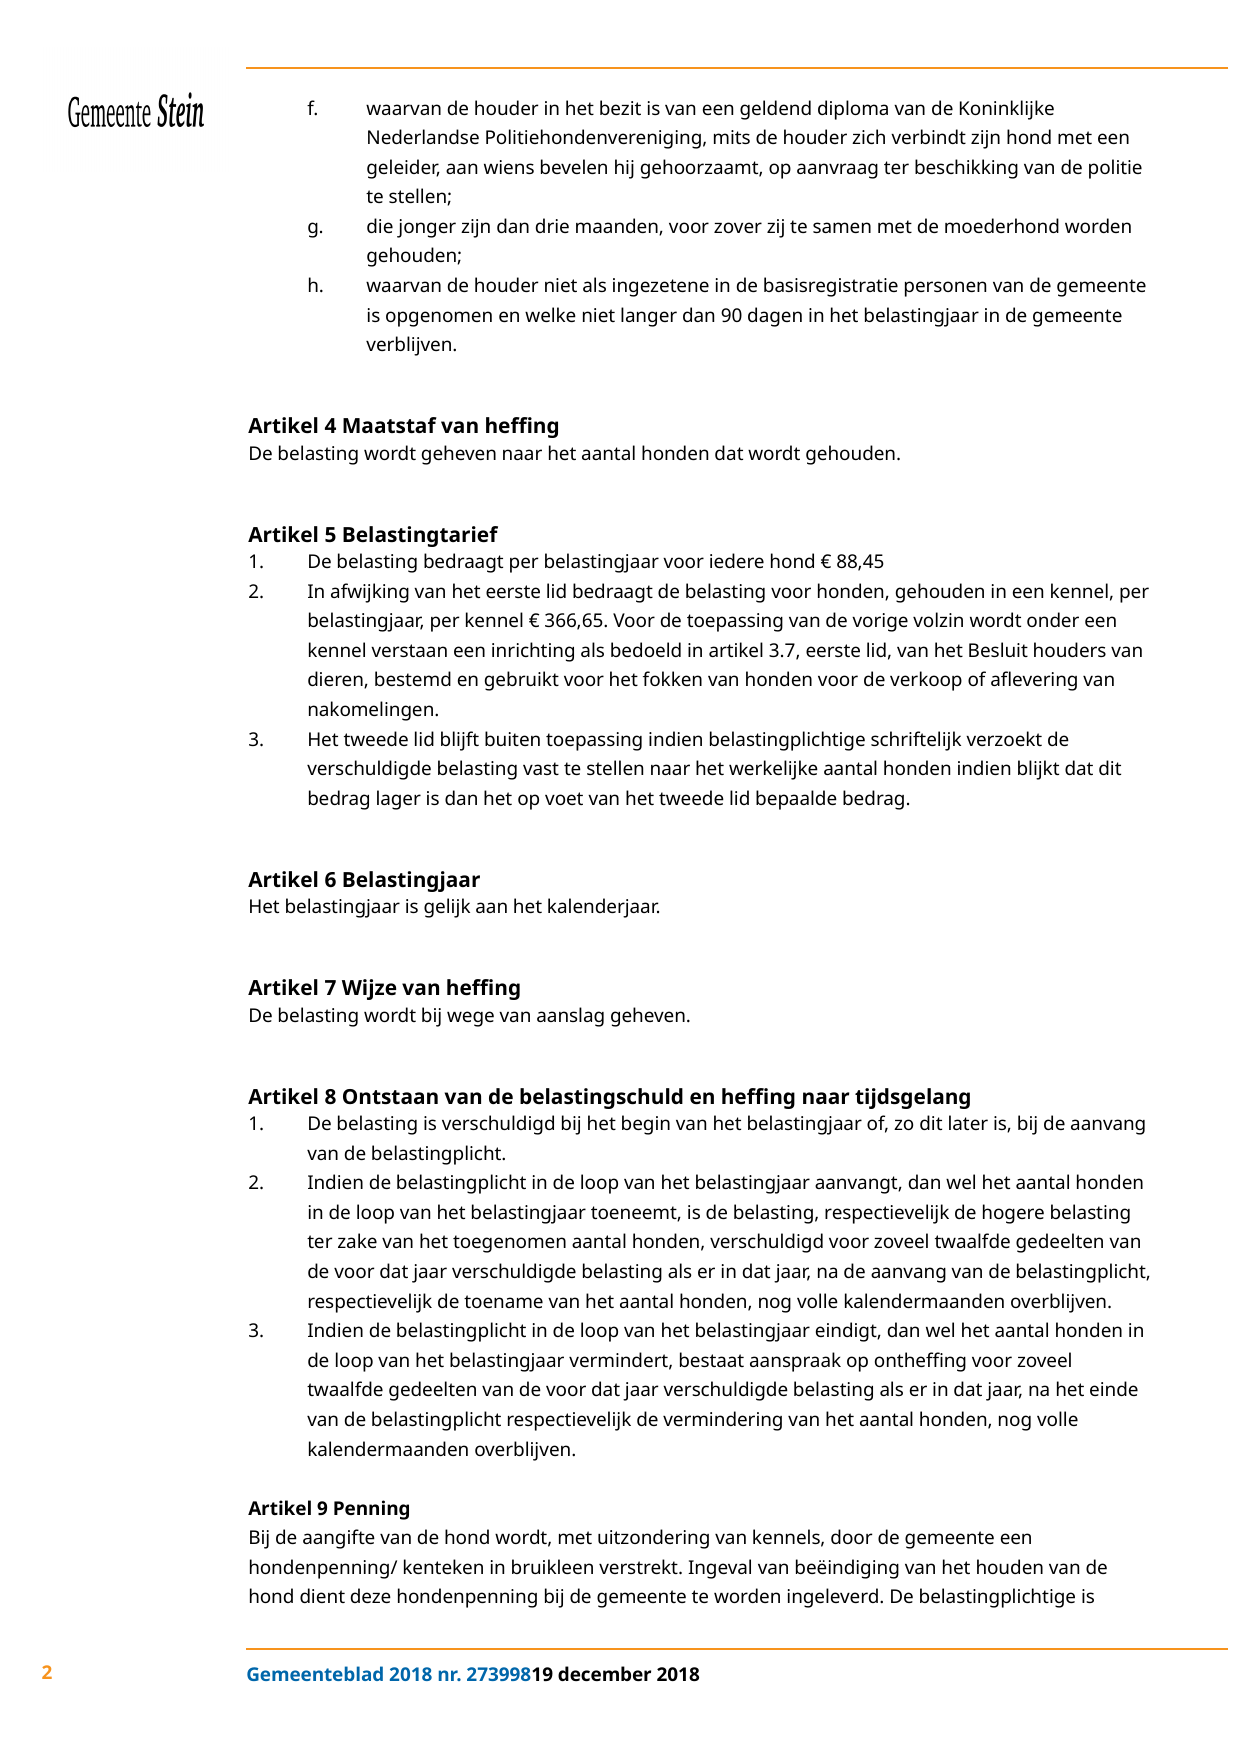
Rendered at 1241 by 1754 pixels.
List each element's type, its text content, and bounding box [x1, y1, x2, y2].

text Artikel 8 Ontstaan van de belastingschuld en heffing naar tijdsgelang [248, 1082, 1152, 1110]
text De belasting wordt geheven naar het aantal honden dat wordt gehouden. [248, 440, 1152, 466]
list De belasting bedraagt per belastingjaar voor iedere hond € 88,45 [248, 548, 1152, 574]
text Bij de aangifte van de hond wordt, met uitzondering van kennels, door de gemeente een hondenpenning/ kenteken in bruikleen verstrekt. Ingeval van beëindiging van het houden van de hond dient deze hondenpenning bij de gemeente te worden ingeleverd. De belastingplichtige is [248, 1524, 1152, 1609]
text Artikel 4 Maatstaf van heffing [248, 411, 1152, 440]
text Artikel 7 Wijze van heffing [248, 973, 1152, 1002]
text Artikel 6 Belastingjaar [248, 865, 1152, 893]
list Het tweede lid blijft buiten toepassing indien belastingplichtige schriftelijk verzoekt de verschuldigde belasting vast te stellen naar het werkelijke aantal honden indien blijkt dat dit bedrag lager is dan het op voet van het tweede lid bepaalde bedrag. [248, 726, 1152, 811]
list In afwijking van het eerste lid bedraagt de belasting voor honden, gehouden in een kennel, per belastingjaar, per kennel € 366,65. Voor de toepassing van de vorige volzin wordt onder een kennel verstaan een inrichting als bedoeld in artikel 3.7, eerste lid, van het Besluit houders van dieren, bestemd en gebruikt voor het fokken van honden voor de verkoop of aflevering van nakomelingen. [248, 578, 1152, 722]
picture [41, 47, 231, 172]
text Het belastingjaar is gelijk aan het kalenderjaar. [248, 893, 1152, 919]
list die jonger zijn dan drie maanden, voor zover zij te samen met de moederhond worden gehouden; [307, 213, 1152, 268]
list De belasting is verschuldigd bij het begin van het belastingjaar of, zo dit later is, bij de aanvang van de belastingplicht. [248, 1110, 1152, 1166]
list waarvan de houder niet als ingezetene in de basisregistratie personen van de gemeente is opgenomen en welke niet langer dan 90 dagen in het belastingjaar in de gemeente verblijven. [307, 272, 1152, 357]
list Indien de belastingplicht in de loop van het belastingjaar eindigt, dan wel het aantal honden in de loop van het belastingjaar vermindert, bestaat aanspraak op ontheffing voor zoveel twaalfde gedeelten van de voor dat jaar verschuldigde belasting als er in dat jaar, na het einde van de belastingplicht respectievelijk de vermindering van het aantal honden, nog volle kalendermaanden overblijven. [248, 1317, 1152, 1461]
text Artikel 5 Belastingtarief [248, 520, 1152, 548]
text De belasting wordt bij wege van aanslag geheven. [248, 1002, 1152, 1028]
list waarvan de houder in het bezit is van een geldend diploma van de Koninklijke Nederlandse Politiehondenvereniging, mits de houder zich verbindt zijn hond met een geleider, aan wiens bevelen hij gehoorzaamt, op aanvraag ter beschikking van de politie te stellen; [307, 95, 1152, 209]
list Indien de belastingplicht in de loop van het belastingjaar aanvangt, dan wel het aantal honden in de loop van het belastingjaar toeneemt, is de belasting, respectievelijk de hogere belasting ter zake van het toegenomen aantal honden, verschuldigd voor zoveel twaalfde gedeelten van de voor dat jaar verschuldigde belasting als er in dat jaar, na de aanvang van de belastingplicht, respectievelijk de toename van het aantal honden, nog volle kalendermaanden overblijven. [248, 1169, 1152, 1313]
text Artikel 9 Penning [248, 1495, 1152, 1521]
